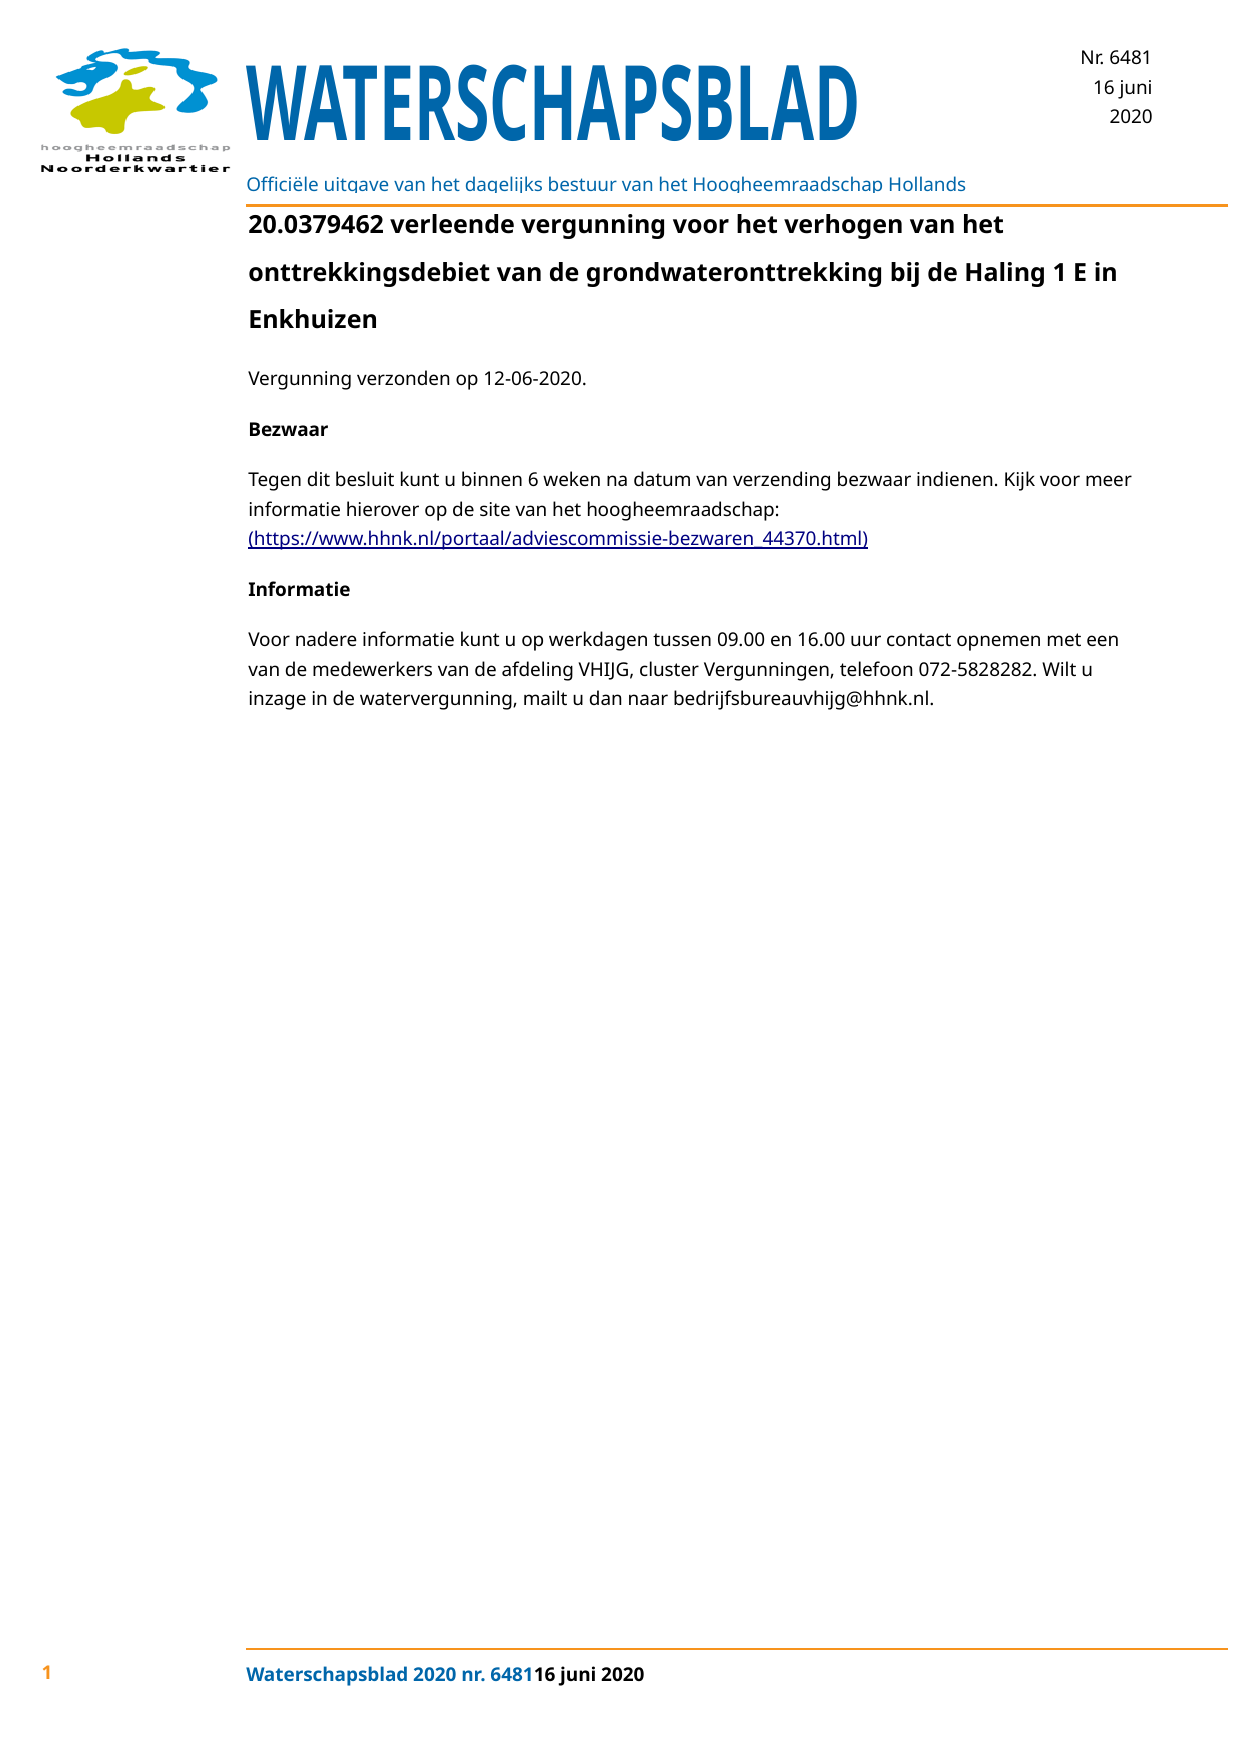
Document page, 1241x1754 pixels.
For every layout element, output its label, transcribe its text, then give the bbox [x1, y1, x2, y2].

picture [41, 47, 231, 172]
text Voor nadere informatie kunt u op werkdagen tussen 09.00 en 16.00 uur contact opnemen met een van de medewerkers van de afdeling VHIJG, cluster Vergunningen, telefoon 072-5828282. Wilt u inzage in de watervergunning, mailt u dan naar bedrijfsbureauvhijg@hhnk.nl. [248, 626, 1152, 711]
text Vergunning verzonden op 12-06-2020. [248, 366, 1152, 391]
text Bezwaar [248, 416, 1152, 442]
text Tegen dit besluit kunt u binnen 6 weken na datum van verzending bezwaar indienen. Kijk voor meer informatie hierover op de site van het hoogheemraadschap: (https://www.hhnk.nl/portaal/adviescommissie-bezwaren_44370.html) [248, 466, 1152, 551]
text Informatie [248, 576, 1152, 602]
text 20.0379462 verleende vergunning voor het verhogen van het onttrekkingsdebiet van de grondwateronttrekking bij de Haling 1 E in Enkhuizen [248, 207, 1152, 336]
